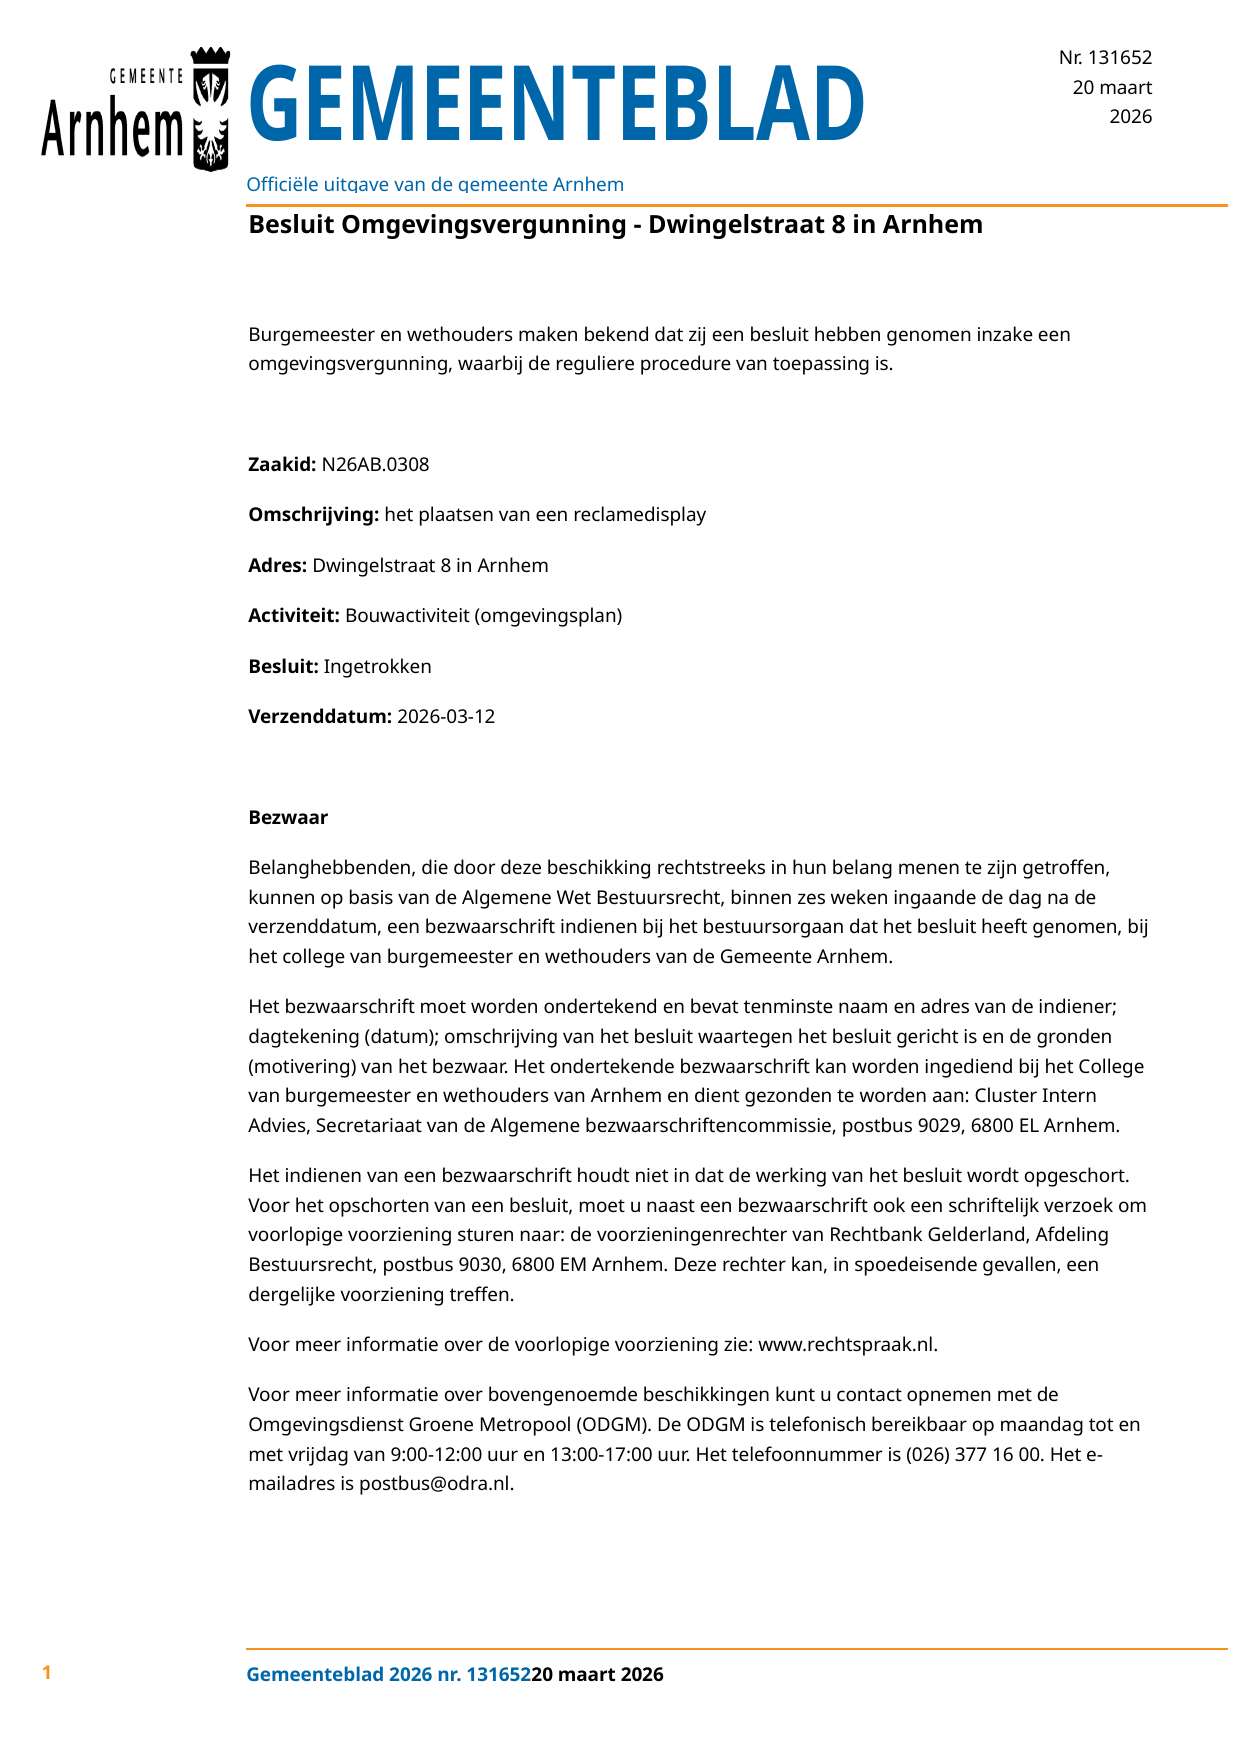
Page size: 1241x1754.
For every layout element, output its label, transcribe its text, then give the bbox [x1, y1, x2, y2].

text Adres: Dwingelstraat 8 in Arnhem [248, 552, 1152, 578]
text Bezwaar [248, 804, 1152, 830]
text Burgemeester en wethouders maken bekend dat zij een besluit hebben genomen inzake een omgevingsvergunning, waarbij de reguliere procedure van toepassing is. [248, 321, 1152, 376]
text Voor meer informatie over de voorlopige voorziening zie: www.rechtspraak.nl. [248, 1331, 1152, 1357]
text Besluit Omgevingsvergunning - Dwingelstraat 8 in Arnhem [248, 207, 1152, 241]
text Besluit: Ingetrokken [248, 653, 1152, 678]
text Activiteit: Bouwactiviteit (omgevingsplan) [248, 602, 1152, 628]
picture [41, 47, 231, 172]
text Omschrijving: het plaatsen van een reclamedisplay [248, 502, 1152, 527]
text Verzenddatum: 2026-03-12 [248, 703, 1152, 729]
text Belanghebbenden, die door deze beschikking rechtstreeks in hun belang menen te zijn getroffen, kunnen op basis van de Algemene Wet Bestuursrecht, binnen zes weken ingaande de dag na de verzenddatum, een bezwaarschrift indienen bij het bestuursorgaan dat het besluit heeft genomen, bij het college van burgemeester en wethouders van de Gemeente Arnhem. [248, 854, 1152, 969]
text Zaakid: N26AB.0308 [248, 451, 1152, 477]
text Het indienen van een bezwaarschrift houdt niet in dat de werking van het besluit wordt opgeschort. Voor het opschorten van een besluit, moet u naast een bezwaarschrift ook een schriftelijk verzoek om voorlopige voorziening sturen naar: de voorzieningenrechter van Rechtbank Gelderland, Afdeling Bestuursrecht, postbus 9030, 6800 EM Arnhem. Deze rechter kan, in spoedeisende gevallen, een dergelijke voorziening treffen. [248, 1162, 1152, 1306]
text Voor meer informatie over bovengenoemde beschikkingen kunt u contact opnemen met de Omgevingsdienst Groene Metropool (ODGM). De ODGM is telefonisch bereikbaar op maandag tot en met vrijdag van 9:00-12:00 uur en 13:00-17:00 uur. Het telefoonnummer is (026) 377 16 00. Het e-mailadres is postbus@odra.nl. [248, 1382, 1152, 1496]
text Het bezwaarschrift moet worden ondertekend en bevat tenminste naam en adres van de indiener; dagtekening (datum); omschrijving van het besluit waartegen het besluit gericht is en de gronden (motivering) van het bezwaar. Het ondertekende bezwaarschrift kan worden ingediend bij het College van burgemeester en wethouders van Arnhem en dient gezonden te worden aan: Cluster Intern Advies, Secretariaat van de Algemene bezwaarschriftencommissie, postbus 9029, 6800 EL Arnhem. [248, 994, 1152, 1138]
